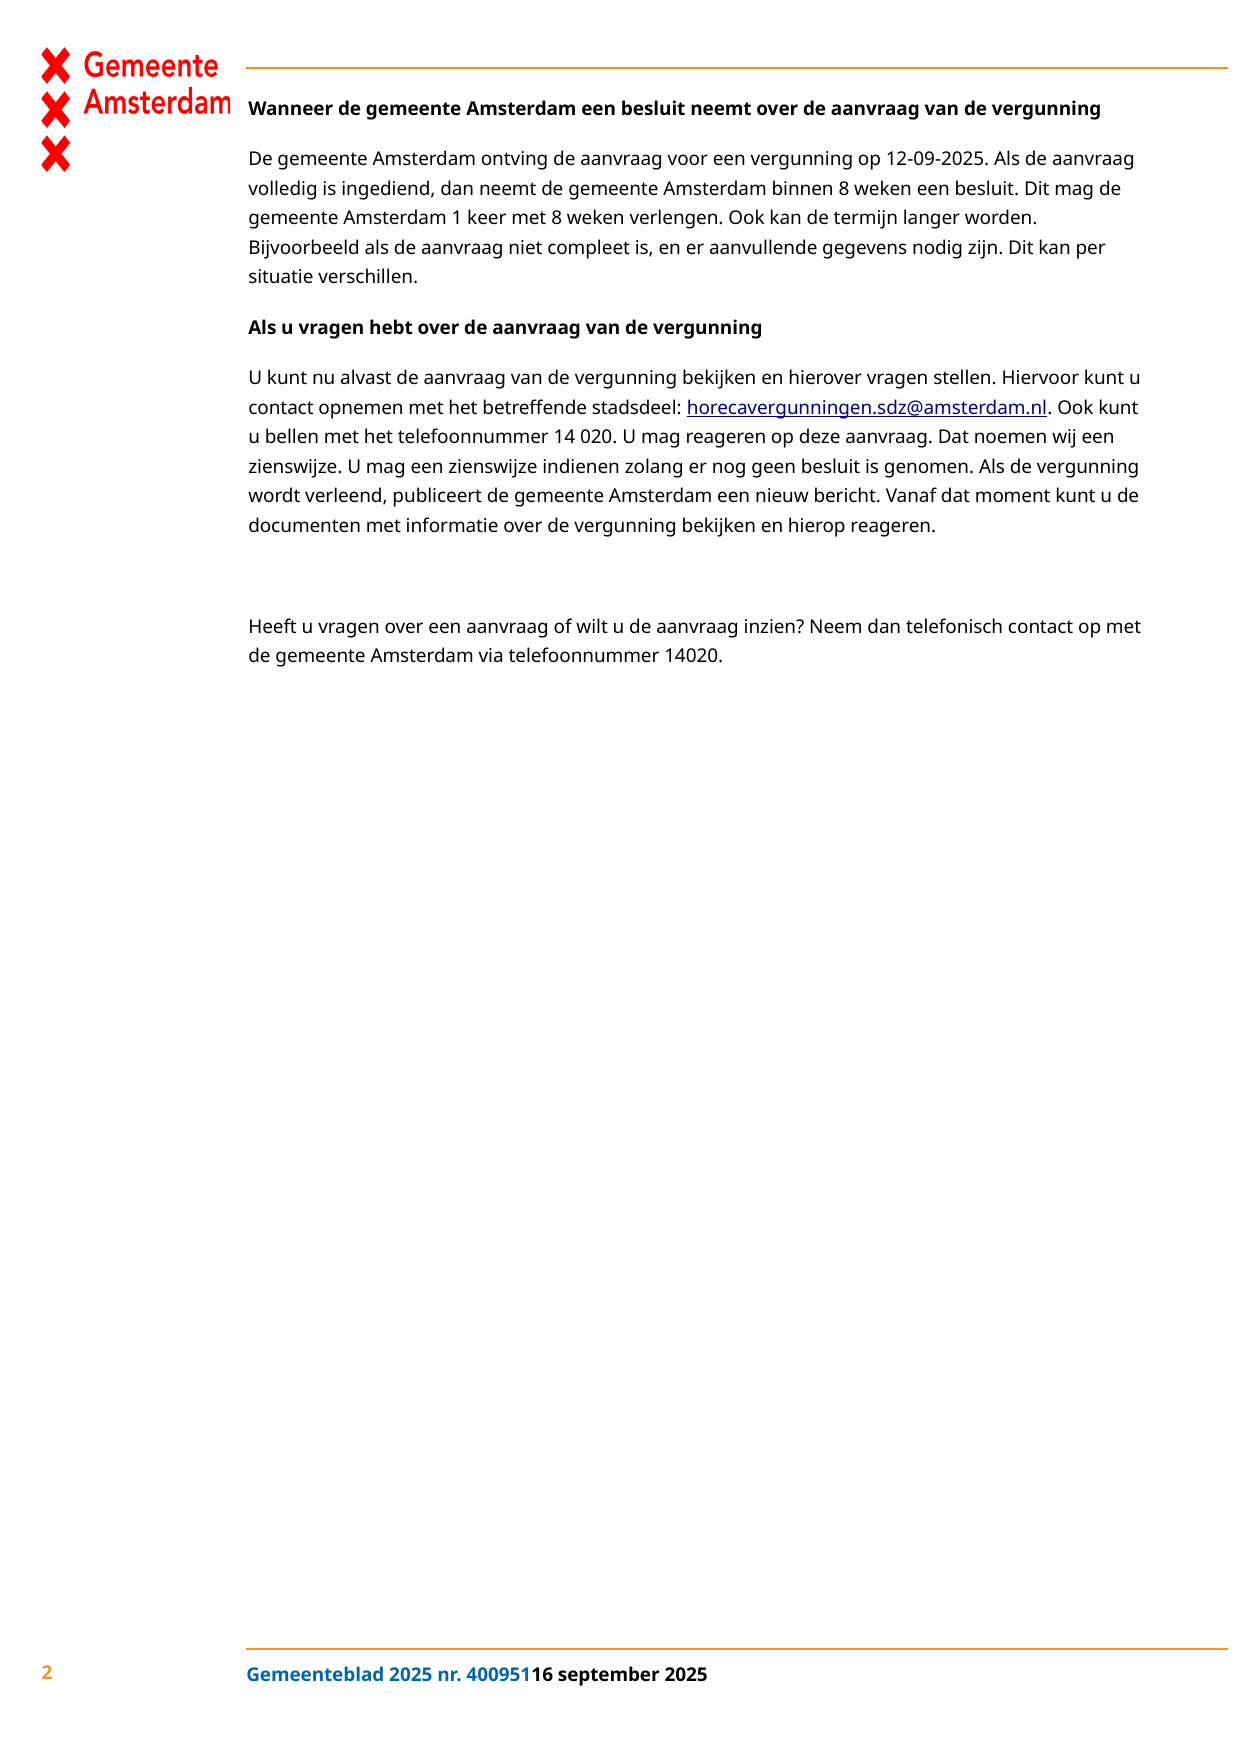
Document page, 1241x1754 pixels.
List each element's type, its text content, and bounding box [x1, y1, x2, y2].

text De gemeente Amsterdam ontving de aanvraag voor een vergunning op 12-09-2025. Als de aanvraag volledig is ingediend, dan neemt de gemeente Amsterdam binnen 8 weken een besluit. Dit mag de gemeente Amsterdam 1 keer met 8 weken verlengen. Ook kan de termijn langer worden. Bijvoorbeeld als de aanvraag niet compleet is, en er aanvullende gegevens nodig zijn. Dit kan per situatie verschillen. [248, 145, 1152, 289]
text Heeft u vragen over een aanvraag of wilt u de aanvraag inzien? Neem dan telefonisch contact op met de gemeente Amsterdam via telefoonnummer 14020. [248, 613, 1152, 668]
text Wanneer de gemeente Amsterdam een besluit neemt over de aanvraag van de vergunning [248, 95, 1152, 121]
text Als u vragen hebt over de aanvraag van de vergunning [248, 314, 1152, 340]
picture [41, 47, 231, 172]
text U kunt nu alvast de aanvraag van de vergunning bekijken en hierover vragen stellen. Hiervoor kunt u contact opnemen met het betreffende stadsdeel: horecavergunningen.sdz@amsterdam.nl. Ook kunt u bellen met het telefoonnummer 14 020. U mag reageren op deze aanvraag. Dat noemen wij een zienswijze. U mag een zienswijze indienen zolang er nog geen besluit is genomen. Als de vergunning wordt verleend, publiceert de gemeente Amsterdam een nieuw bericht. Vanaf dat moment kunt u de documenten met informatie over de vergunning bekijken en hierop reageren. [248, 364, 1152, 538]
